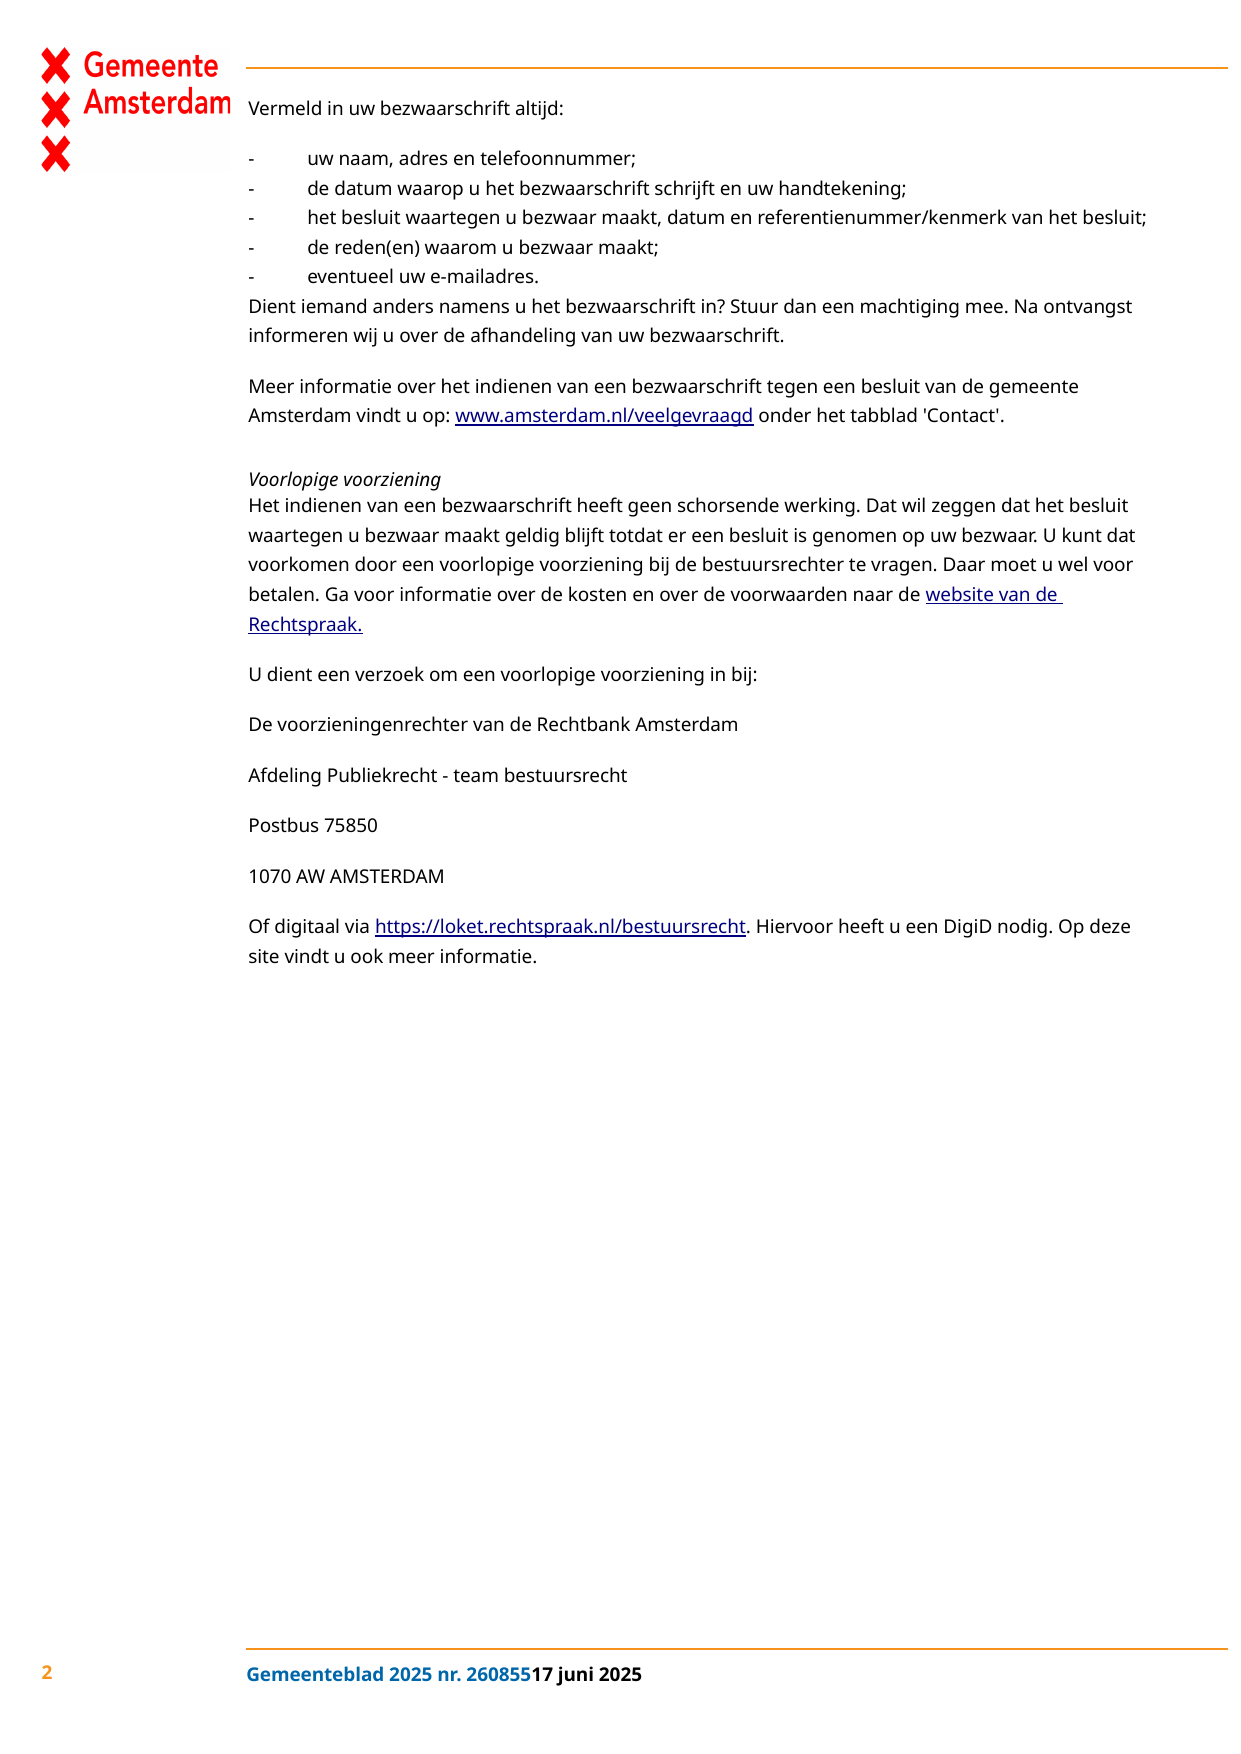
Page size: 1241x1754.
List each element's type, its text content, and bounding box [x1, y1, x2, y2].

list uw naam, adres en telefoonnummer; [248, 145, 1152, 171]
text Meer informatie over het indienen van een bezwaarschrift tegen een besluit van de gemeente Amsterdam vindt u op: www.amsterdam.nl/veelgevraagd onder het tabblad 'Contact'. [248, 373, 1152, 428]
text De voorzieningenrechter van de Rechtbank Amsterdam [248, 712, 1152, 737]
list de datum waarop u het bezwaarschrift schrijft en uw handtekening; [248, 175, 1152, 201]
text Het indienen van een bezwaarschrift heeft geen schorsende werking. Dat wil zeggen dat het besluit waartegen u bezwaar maakt geldig blijft totdat er een besluit is genomen op uw bezwaar. U kunt dat voorkomen door een voorlopige voorziening bij de bestuursrechter te vragen. Daar moet u wel voor betalen. Ga voor informatie over de kosten en over de voorwaarden naar de website van de Rechtspraak. [248, 492, 1152, 636]
text 1070 AW AMSTERDAM [248, 863, 1152, 888]
text Of digitaal via https://loket.rechtspraak.nl/bestuursrecht. Hiervoor heeft u een DigiD nodig. Op deze site vindt u ook meer informatie. [248, 913, 1152, 968]
text Afdeling Publiekrecht - team bestuursrecht [248, 762, 1152, 788]
text Postbus 75850 [248, 812, 1152, 838]
list het besluit waartegen u bezwaar maakt, datum en referentienummer/kenmerk van het besluit; [248, 204, 1152, 230]
text U dient een verzoek om een voorlopige voorziening in bij: [248, 661, 1152, 687]
text Vermeld in uw bezwaarschrift altijd: [248, 95, 1152, 121]
list de reden(en) waarom u bezwaar maakt; [248, 234, 1152, 260]
list eventueel uw e-mailadres. [248, 263, 1152, 289]
text Voorlopige voorziening [248, 467, 1152, 492]
text Dient iemand anders namens u het bezwaarschrift in? Stuur dan een machtiging mee. Na ontvangst informeren wij u over de afhandeling van uw bezwaarschrift. [248, 293, 1152, 348]
picture [41, 47, 231, 172]
